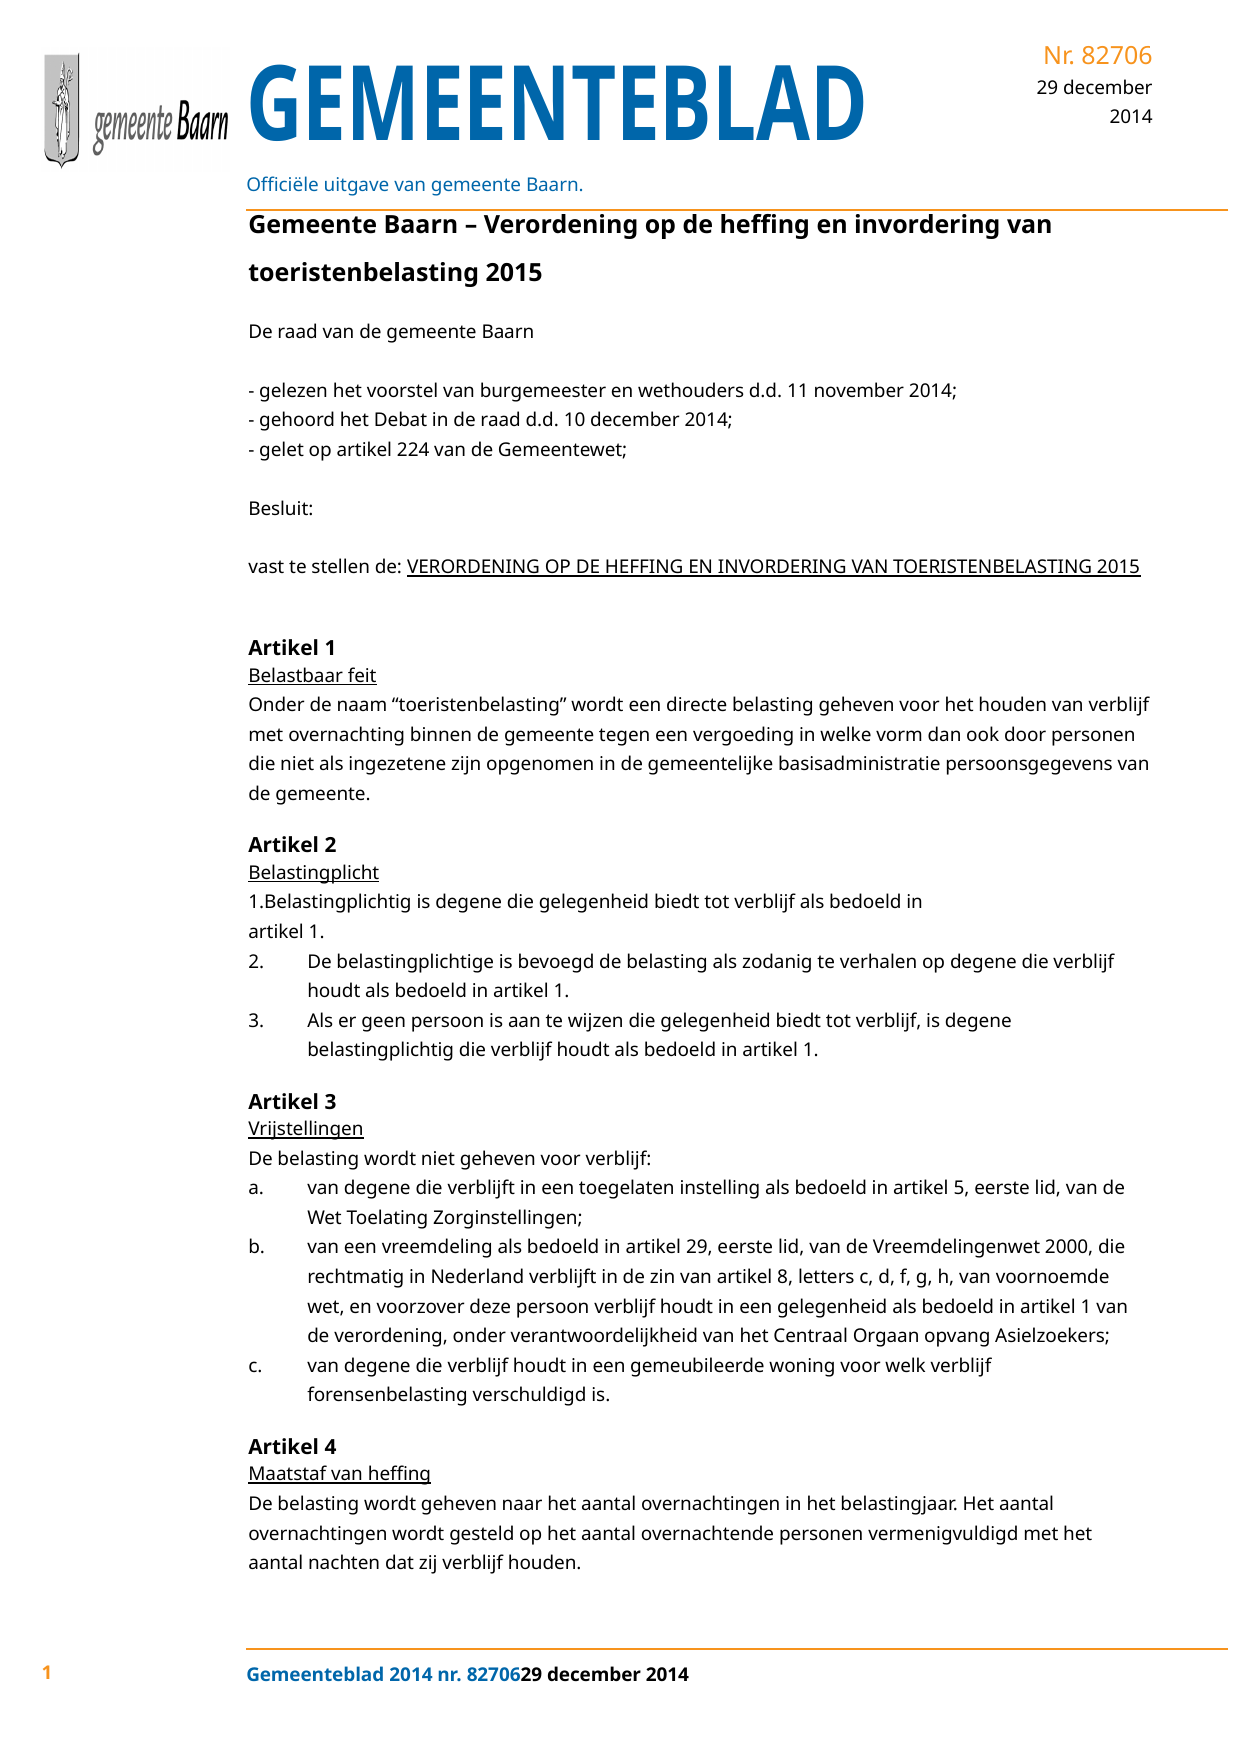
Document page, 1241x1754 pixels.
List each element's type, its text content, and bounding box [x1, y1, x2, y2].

text vast te stellen de: VERORDENING OP DE HEFFING EN INVORDERING VAN TOERISTENBELASTING 2015 [248, 553, 1152, 579]
text artikel 1. [248, 918, 1152, 944]
text De belasting wordt niet geheven voor verblijf: [248, 1145, 1152, 1171]
text De raad van de gemeente Baarn [248, 318, 1152, 344]
text Artikel 1 [248, 633, 1152, 662]
text Vrijstellingen [248, 1115, 1152, 1141]
text - gelezen het voorstel van burgemeester en wethouders d.d. 11 november 2014; [248, 377, 1152, 403]
text Maatstaf van heffing [248, 1461, 1152, 1486]
list van degene die verblijft in een toegelaten instelling als bedoeld in artikel 5, eerste lid, van de Wet Toelating Zorginstellingen; [248, 1174, 1152, 1230]
text - gelet op artikel 224 van de Gemeentewet; [248, 436, 1152, 462]
list Als er geen persoon is aan te wijzen die gelegenheid biedt tot verblijf, is degene belastingplichtig die verblijf houdt als bedoeld in artikel 1. [248, 1007, 1152, 1062]
text Artikel 2 [248, 831, 1152, 859]
text Belastbaar feit [248, 662, 1152, 688]
text Gemeente Baarn – Verordening op de heffing en invordering van toeristenbelasting 2015 [248, 211, 1152, 288]
text - gehoord het Debat in de raad d.d. 10 december 2014; [248, 407, 1152, 432]
text Belastingplicht [248, 859, 1152, 885]
text Besluit: [248, 495, 1152, 521]
picture [41, 47, 231, 172]
text 1.Belastingplichtig is degene die gelegenheid biedt tot verblijf als bedoeld in [248, 889, 1152, 914]
list De belastingplichtige is bevoegd de belasting als zodanig te verhalen op degene die verblijf houdt als bedoeld in artikel 1. [248, 948, 1152, 1003]
text Onder de naam “toeristenbelasting” wordt een directe belasting geheven voor het houden van verblijf met overnachting binnen de gemeente tegen een vergoeding in welke vorm dan ook door personen die niet als ingezetene zijn opgenomen in de gemeentelijke basisadministratie persoonsgegevens van de gemeente. [248, 691, 1152, 806]
text De belasting wordt geheven naar het aantal overnachtingen in het belastingjaar. Het aantal overnachtingen wordt gesteld op het aantal overnachtende personen vermenigvuldigd met het aantal nachten dat zij verblijf houden. [248, 1490, 1152, 1575]
list van degene die verblijf houdt in een gemeubileerde woning voor welk verblijf forensenbelasting verschuldigd is. [248, 1352, 1152, 1407]
text Artikel 3 [248, 1087, 1152, 1115]
list van een vreemdeling als bedoeld in artikel 29, eerste lid, van de Vreemdelingenwet 2000, die rechtmatig in Nederland verblijft in de zin van artikel 8, letters c, d, f, g, h, van voornoemde wet, en voorzover deze persoon verblijf houdt in een gelegenheid als bedoeld in artikel 1 van de verordening, onder verantwoordelijkheid van het Centraal Orgaan opvang Asielzoekers; [248, 1234, 1152, 1348]
text Artikel 4 [248, 1432, 1152, 1461]
